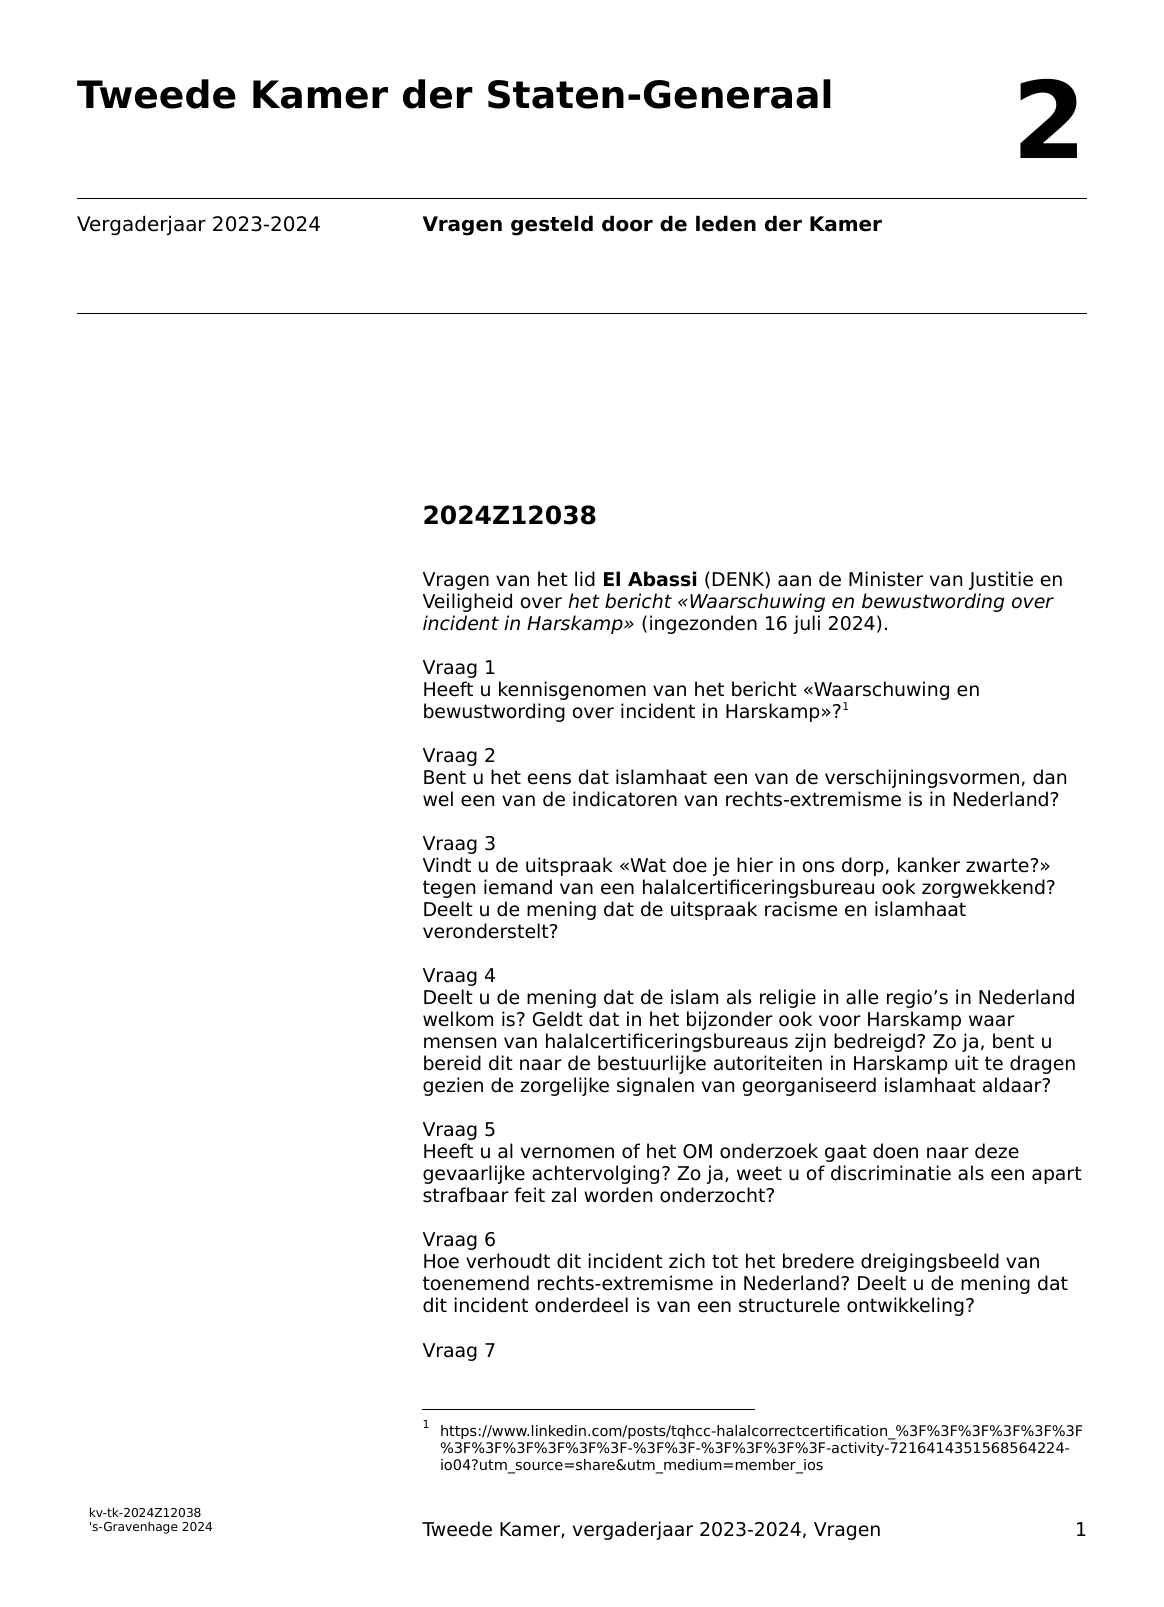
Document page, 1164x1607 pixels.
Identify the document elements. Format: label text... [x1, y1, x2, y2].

text Vraag 5 [422, 1119, 1087, 1141]
table_header 2 [886, 59, 1087, 198]
text Vragen van het lid El Abassi (DENK) aan de Minister van Justitie en Veiligheid over het bericht «Waarschuwing en bewustwording over incident in Harskamp» (ingezonden 16 juli 2024). [422, 569, 1087, 635]
text 2024Z12038 [422, 501, 1087, 531]
text Vraag 2 [422, 745, 1087, 767]
text 's-Gravenhage 2024 [88, 1520, 323, 1534]
text Vraag 1 [422, 657, 1087, 679]
table_cell Vergaderjaar 2023-2024 [77, 199, 422, 313]
text Hoe verhoudt dit incident zich tot het bredere dreigingsbeeld van toenemend rechts-extremisme in Nederland? Deelt u de mening dat dit incident onderdeel is van een structurele ontwikkeling? [422, 1251, 1087, 1317]
text Vraag 4 [422, 965, 1087, 987]
text Deelt u de mening dat de islam als religie in alle regio’s in Nederland welkom is? Geldt dat in het bijzonder ook voor Harskamp waar mensen van halalcertificeringsbureaus zijn bedreigd? Zo ja, bent u bereid dit naar de bestuurlijke autoriteiten in Harskamp uit te dragen gezien de zorgelijke signalen van georganiseerd islamhaat aldaar? [422, 987, 1087, 1097]
text Bent u het eens dat islamhaat een van de verschijningsvormen, dan wel een van de indicatoren van rechts-extremisme is in Nederland? [422, 767, 1087, 811]
text kv-tk-2024Z12038 [88, 1506, 323, 1520]
text Heeft u kennisgenomen van het bericht «Waarschuwing en bewustwording over incident in Harskamp»? [422, 679, 1087, 723]
text Vraag 6 [422, 1229, 1087, 1251]
text Vraag 3 [422, 833, 1087, 855]
text https://www.linkedin.com/posts/tqhcc-halalcorrectcertification_%3F%3F%3F%3F%3F%3F%3F%3F%3F%3F%3F%3F-%3F%3F-%3F%3F%3F%3F-activity-7216414351568564224-io04?utm_source=share&utm_medium=member_ios [422, 1418, 1087, 1474]
text Vindt u de uitspraak «Wat doe je hier in ons dorp, kanker zwarte?» tegen iemand van een halalcertificeringsbureau ook zorgwekkend? Deelt u de mening dat de uitspraak racisme en islamhaat veronderstelt? [422, 855, 1087, 943]
text Vraag 7 [422, 1339, 1087, 1361]
table_header Tweede Kamer der Staten-Generaal [77, 59, 886, 198]
text Heeft u al vernomen of het OM onderzoek gaat doen naar deze gevaarlijke achtervolging? Zo ja, weet u of discriminatie als een apart strafbaar feit zal worden onderzocht? [422, 1141, 1087, 1207]
table_cell Vragen gesteld door de leden der Kamer [422, 199, 1087, 313]
